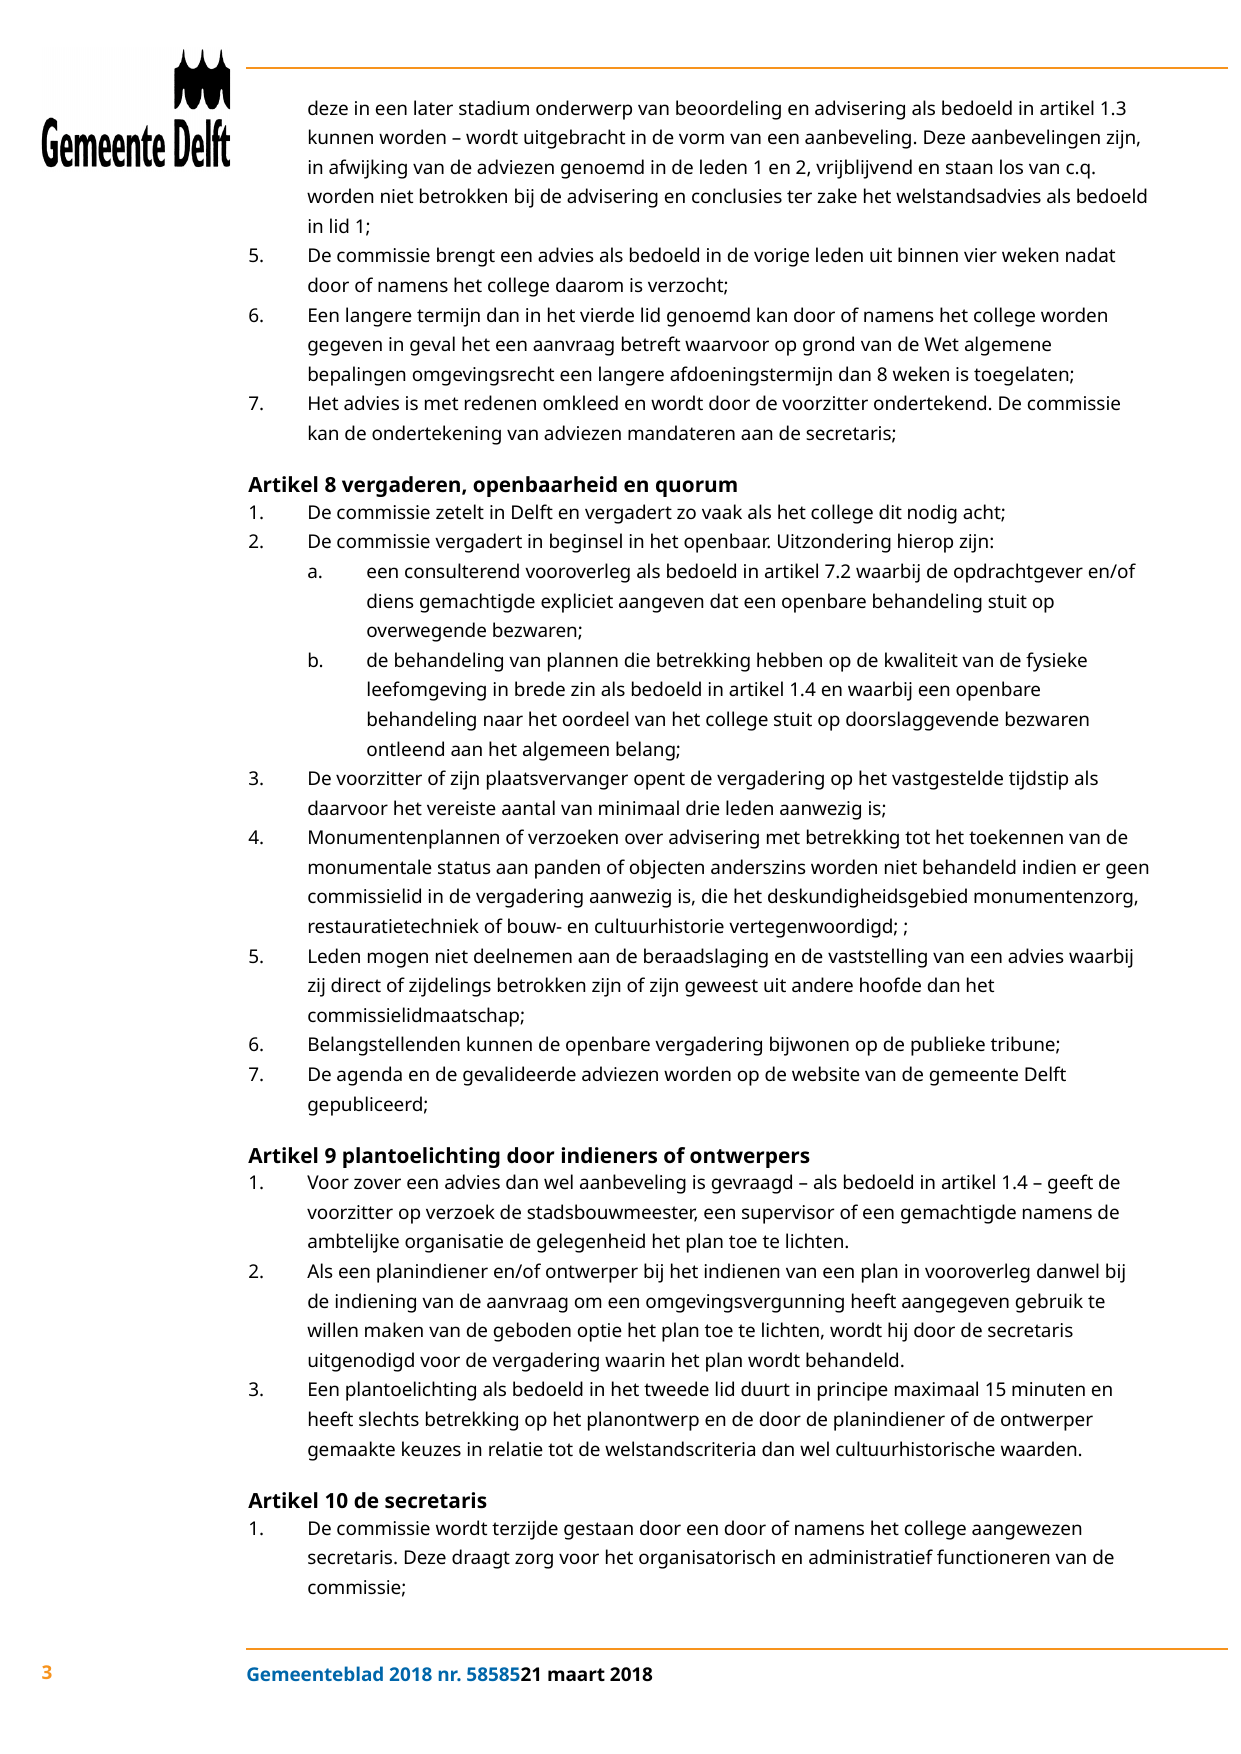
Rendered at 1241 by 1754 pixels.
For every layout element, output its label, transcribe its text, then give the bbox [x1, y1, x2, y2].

list De agenda en de gevalideerde adviezen worden op de website van de gemeente Delft gepubliceerd; [248, 1061, 1152, 1116]
text Artikel 8 vergaderen, openbaarheid en quorum [248, 471, 1152, 499]
list Een plantoelichting als bedoeld in het tweede lid duurt in principe maximaal 15 minuten en heeft slechts betrekking op het planontwerp en de door de planindiener of de ontwerper gemaakte keuzes in relatie tot de welstandscriteria dan wel cultuurhistorische waarden. [248, 1377, 1152, 1462]
list De commissie wordt terzijde gestaan door een door of namens het college aangewezen secretaris. Deze draagt zorg voor het organisatorisch en administratief functioneren van de commissie; [248, 1515, 1152, 1599]
text Artikel 10 de secretaris [248, 1486, 1152, 1515]
list Leden mogen niet deelnemen aan de beraadslaging en de vaststelling van een advies waarbij zij direct of zijdelings betrokken zijn of zijn geweest uit andere hoofde dan het commissielidmaatschap; [248, 943, 1152, 1028]
list een consulterend vooroverleg als bedoeld in artikel 7.2 waarbij de opdrachtgever en/of diens gemachtigde expliciet aangeven dat een openbare behandeling stuit op overwegende bezwaren; [307, 558, 1152, 643]
list deze in een later stadium onderwerp van beoordeling en advisering als bedoeld in artikel 1.3 kunnen worden – wordt uitgebracht in de vorm van een aanbeveling. Deze aanbevelingen zijn, in afwijking van de adviezen genoemd in de leden 1 en 2, vrijblijvend en staan los van c.q. worden niet betrokken bij de advisering en conclusies ter zake het welstandsadvies als bedoeld in lid 1; [248, 95, 1152, 239]
list Monumentenplannen of verzoeken over advisering met betrekking tot het toekennen van de monumentale status aan panden of objecten anderszins worden niet behandeld indien er geen commissielid in de vergadering aanwezig is, die het deskundigheidsgebied monumentenzorg, restauratietechniek of bouw- en cultuurhistorie vertegenwoordigd; ; [248, 824, 1152, 939]
list Als een planindiener en/of ontwerper bij het indienen van een plan in vooroverleg danwel bij de indiening van de aanvraag om een omgevingsvergunning heeft aangegeven gebruik te willen maken van de geboden optie het plan toe te lichten, wordt hij door de secretaris uitgenodigd voor de vergadering waarin het plan wordt behandeld. [248, 1258, 1152, 1373]
list Voor zover een advies dan wel aanbeveling is gevraagd – als bedoeld in artikel 1.4 – geeft de voorzitter op verzoek de stadsbouwmeester, een supervisor of een gemachtigde namens de ambtelijke organisatie de gelegenheid het plan toe te lichten. [248, 1169, 1152, 1254]
list De commissie brengt een advies als bedoeld in de vorige leden uit binnen vier weken nadat door of namens het college daarom is verzocht; [248, 243, 1152, 298]
text Artikel 9 plantoelichting door indieners of ontwerpers [248, 1141, 1152, 1169]
list De commissie vergadert in beginsel in het openbaar. Uitzondering hierop zijn: [248, 529, 1152, 554]
picture [41, 47, 231, 172]
list Een langere termijn dan in het vierde lid genoemd kan door of namens het college worden gegeven in geval het een aanvraag betreft waarvoor op grond van de Wet algemene bepalingen omgevingsrecht een langere afdoeningstermijn dan 8 weken is toegelaten; [248, 302, 1152, 387]
list De commissie zetelt in Delft en vergadert zo vaak als het college dit nodig acht; [248, 499, 1152, 525]
list Het advies is met redenen omkleed en wordt door de voorzitter ondertekend. De commissie kan de ondertekening van adviezen mandateren aan de secretaris; [248, 391, 1152, 446]
list de behandeling van plannen die betrekking hebben op de kwaliteit van de fysieke leefomgeving in brede zin als bedoeld in artikel 1.4 en waarbij een openbare behandeling naar het oordeel van het college stuit op doorslaggevende bezwaren ontleend aan het algemeen belang; [307, 647, 1152, 761]
list Belangstellenden kunnen de openbare vergadering bijwonen op de publieke tribune; [248, 1032, 1152, 1057]
list De voorzitter of zijn plaatsvervanger opent de vergadering op het vastgestelde tijdstip als daarvoor het vereiste aantal van minimaal drie leden aanwezig is; [248, 765, 1152, 821]
